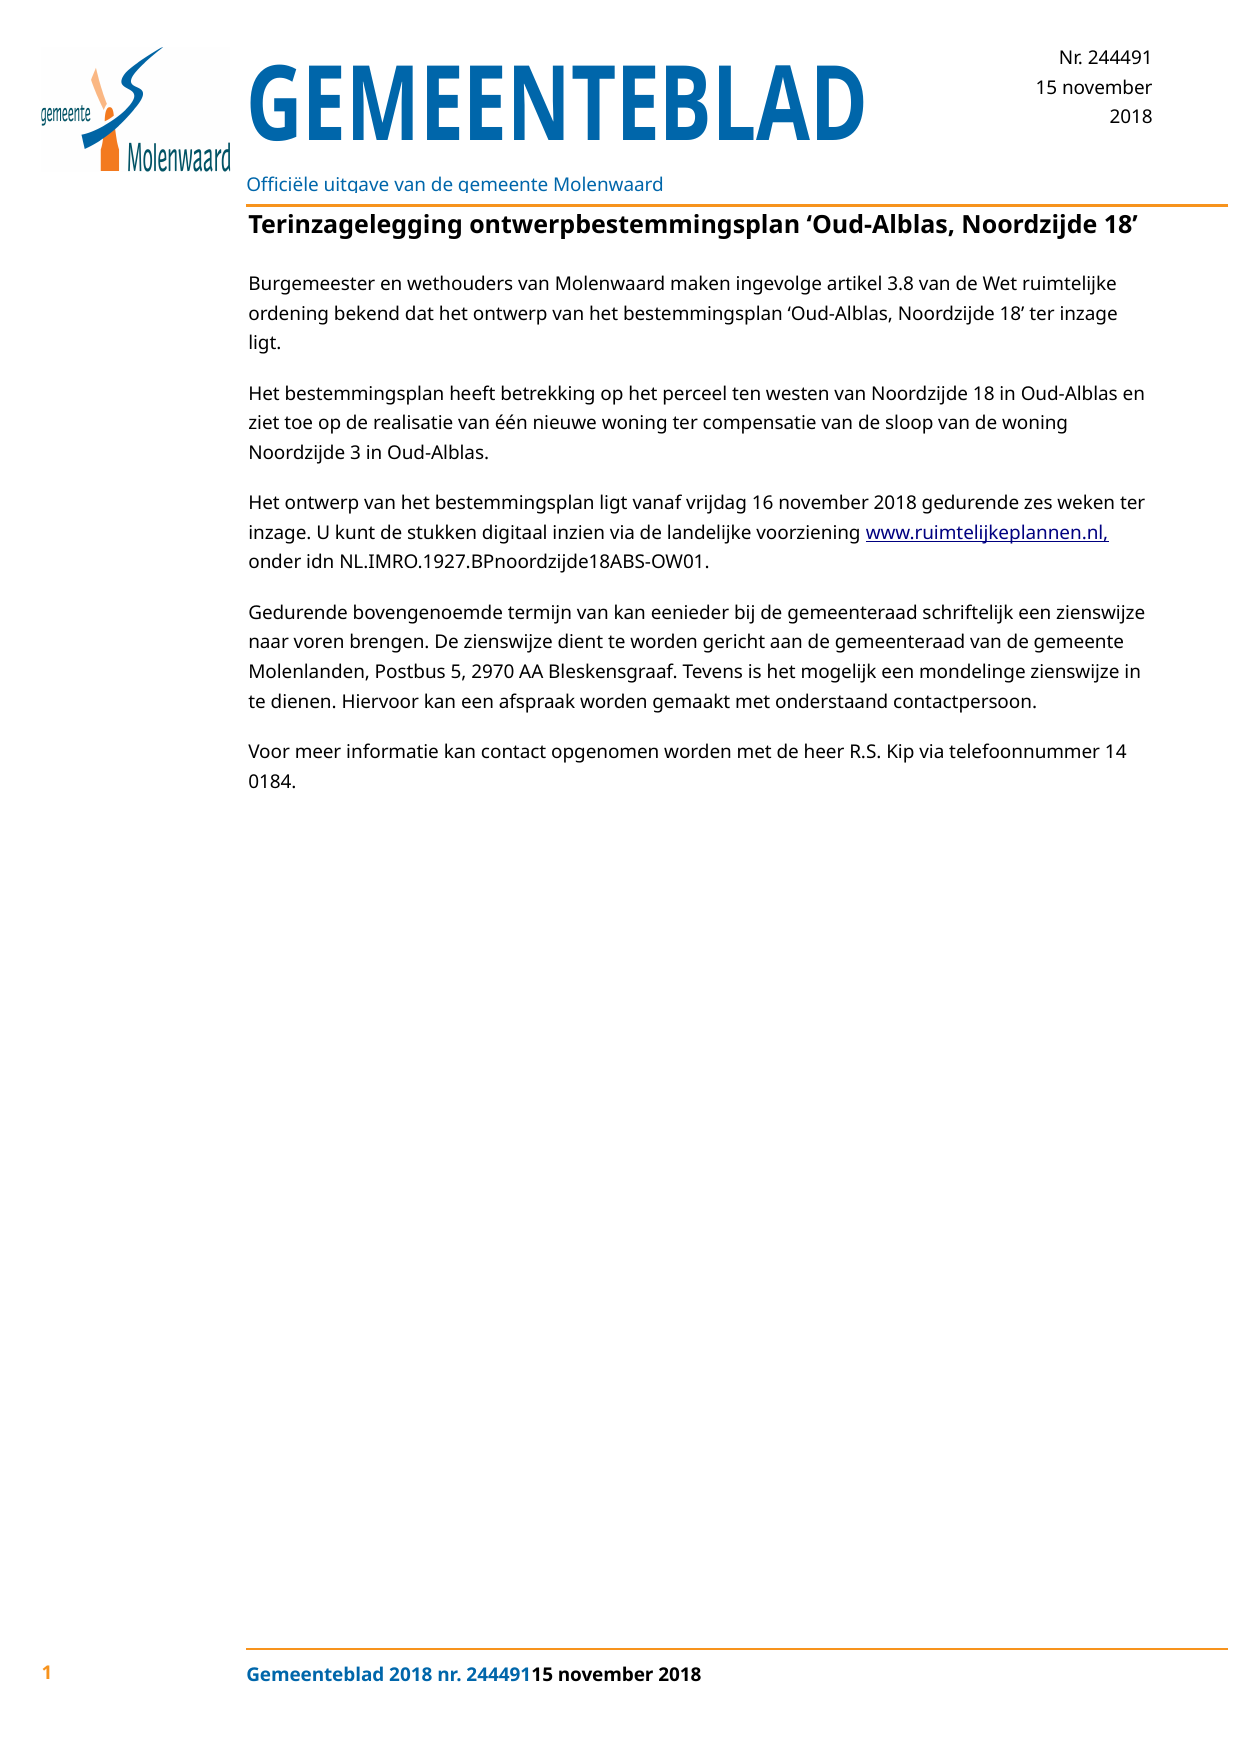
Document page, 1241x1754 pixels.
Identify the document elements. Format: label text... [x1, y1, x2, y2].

text Burgemeester en wethouders van Molenwaard maken ingevolge artikel 3.8 van de Wet ruimtelijke ordening bekend dat het ontwerp van het bestemmingsplan ‘Oud-Alblas, Noordzijde 18’ ter inzage ligt. [248, 270, 1152, 355]
text Het bestemmingsplan heeft betrekking op het perceel ten westen van Noordzijde 18 in Oud-Alblas en ziet toe op de realisatie van één nieuwe woning ter compensatie van de sloop van de woning Noordzijde 3 in Oud-Alblas. [248, 380, 1152, 465]
text Het ontwerp van het bestemmingsplan ligt vanaf vrijdag 16 november 2018 gedurende zes weken ter inzage. U kunt de stukken digitaal inzien via de landelijke voorziening www.ruimtelijkeplannen.nl, onder idn NL.IMRO.1927.BPnoordzijde18ABS-OW01. [248, 489, 1152, 574]
text Voor meer informatie kan contact opgenomen worden met de heer R.S. Kip via telefoonnummer 14 0184. [248, 738, 1152, 793]
text Terinzagelegging ontwerpbestemmingsplan ‘Oud-Alblas, Noordzijde 18’ [248, 207, 1152, 241]
picture [41, 47, 231, 172]
text Gedurende bovengenoemde termijn van kan eenieder bij de gemeenteraad schriftelijk een zienswijze naar voren brengen. De zienswijze dient te worden gericht aan de gemeenteraad van de gemeente Molenlanden, Postbus 5, 2970 AA Bleskensgraaf. Tevens is het mogelijk een mondelinge zienswijze in te dienen. Hiervoor kan een afspraak worden gemaakt met onderstaand contactpersoon. [248, 599, 1152, 713]
